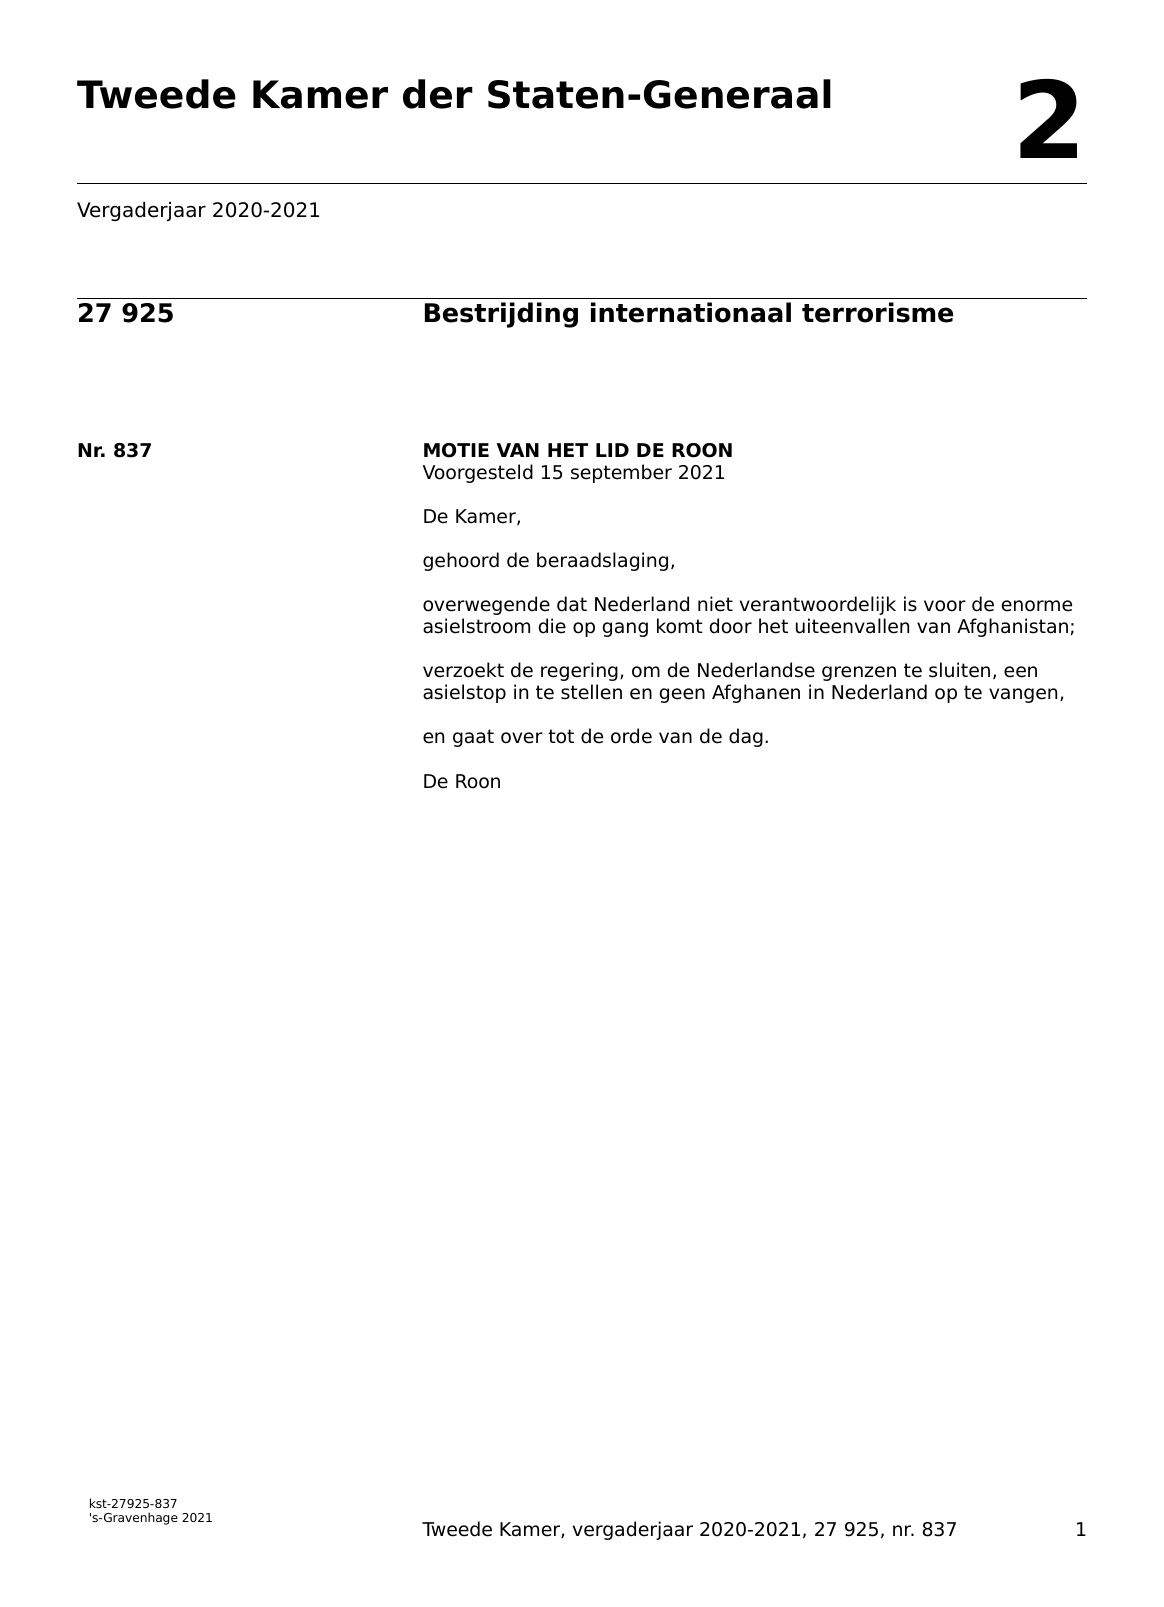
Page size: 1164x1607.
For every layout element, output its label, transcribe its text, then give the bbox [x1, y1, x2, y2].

text De Kamer, [422, 506, 1087, 528]
text kst-27925-837 [88, 1497, 323, 1511]
text 's-Gravenhage 2021 [88, 1511, 323, 1525]
text gehoord de beraadslaging, [422, 550, 1087, 572]
text verzoekt de regering, om de Nederlandse grenzen te sluiten, een asielstop in te stellen en geen Afghanen in Nederland op te vangen, [422, 660, 1087, 704]
table_header 2 [886, 59, 1087, 183]
subtitle 27 925 Bestrijding internationaal terrorisme [77, 299, 1087, 329]
subtitle Nr. 837 MOTIE VAN HET LID DE ROON [77, 440, 1087, 462]
text overwegende dat Nederland niet verantwoordelijk is voor de enorme asielstroom die op gang komt door het uiteenvallen van Afghanistan; [422, 594, 1087, 638]
text Voorgesteld 15 september 2021 [422, 462, 1087, 484]
table_header Tweede Kamer der Staten-Generaal [77, 59, 886, 183]
text De Roon [422, 771, 1087, 793]
table_cell Vergaderjaar 2020-2021 [77, 184, 1087, 298]
text en gaat over tot de orde van de dag. [422, 726, 1087, 748]
